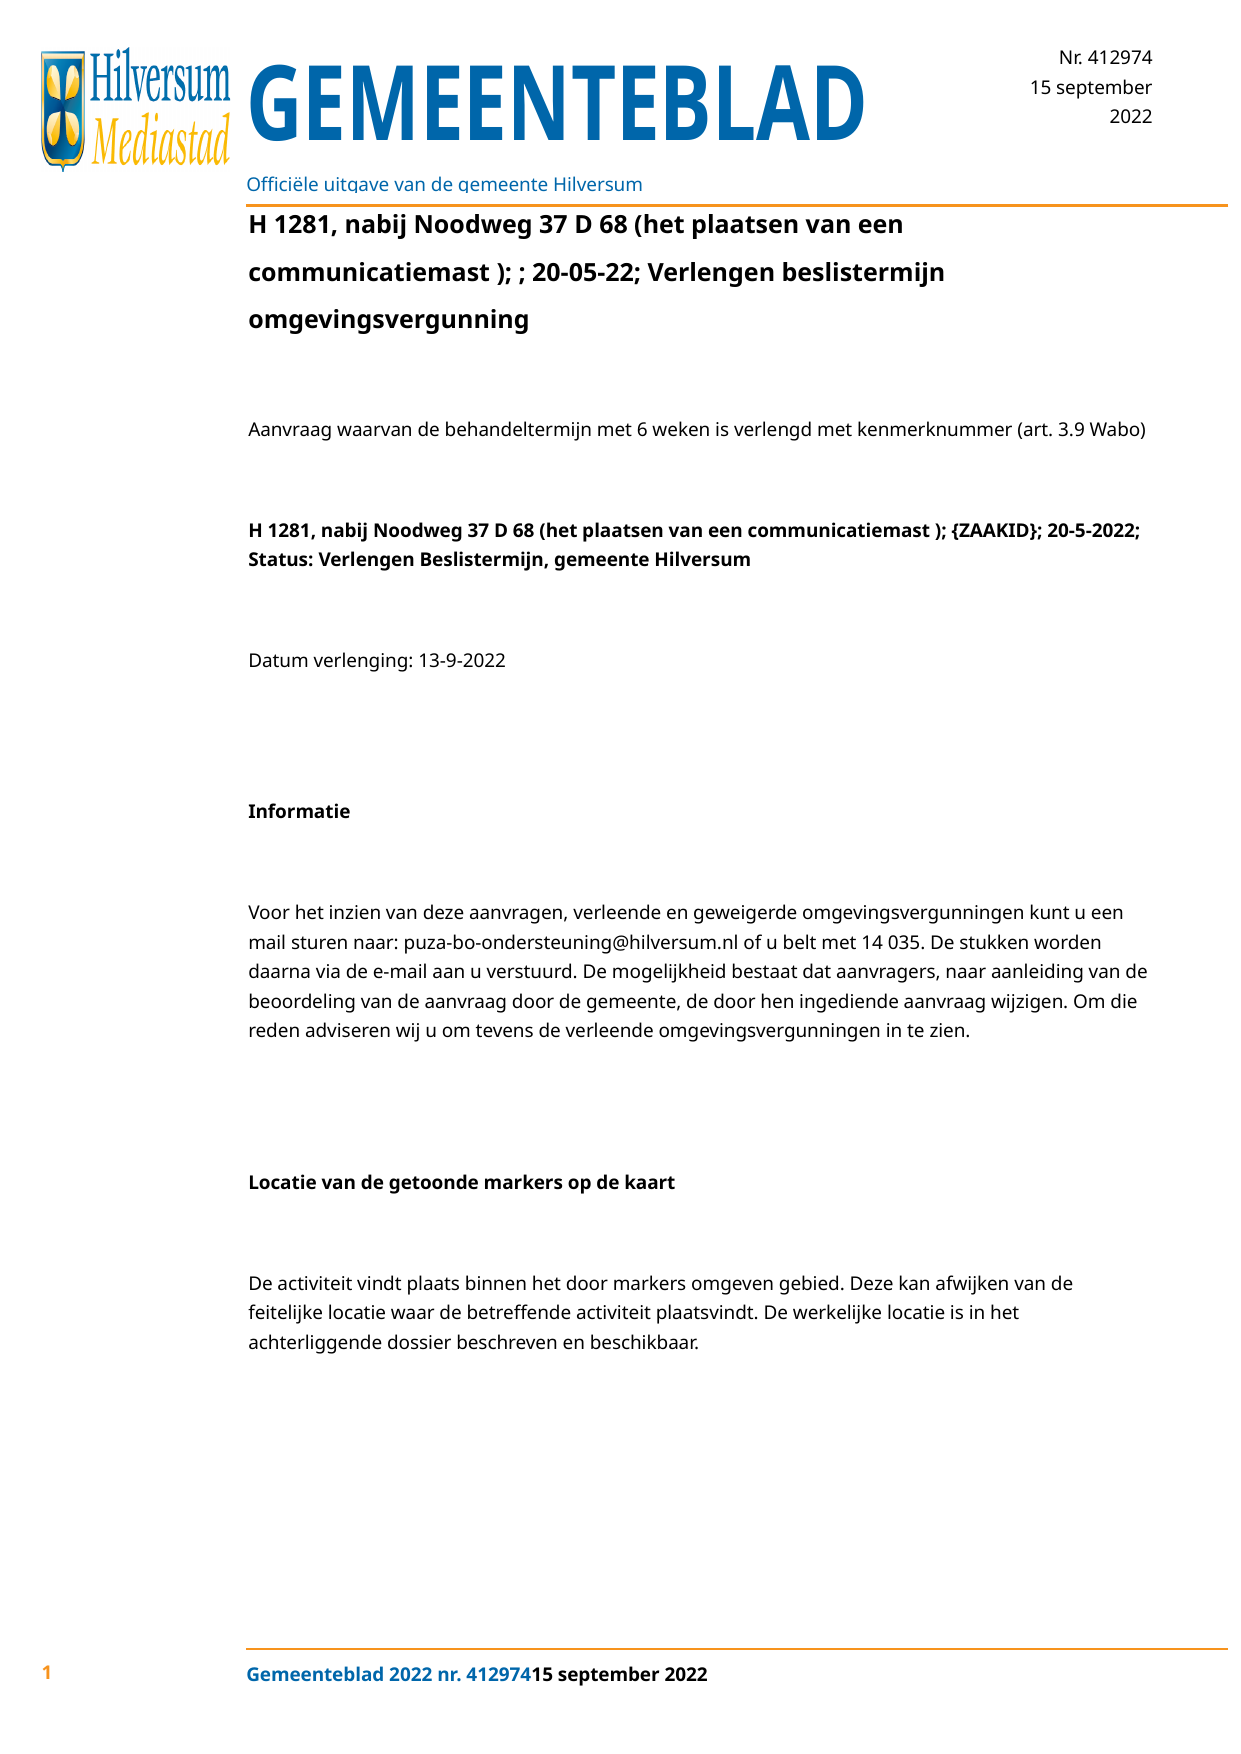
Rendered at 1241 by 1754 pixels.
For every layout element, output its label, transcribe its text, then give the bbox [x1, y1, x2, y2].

text Locatie van de getoonde markers op de kaart [248, 1169, 1152, 1194]
picture [41, 47, 231, 172]
text Voor het inzien van deze aanvragen, verleende en geweigerde omgevingsvergunningen kunt u een mail sturen naar: puza-bo-ondersteuning@hilversum.nl of u belt met 14 035. De stukken worden daarna via de e-mail aan u verstuurd. De mogelijkheid bestaat dat aanvragers, naar aanleiding van de beoordeling van de aanvraag door de gemeente, de door hen ingediende aanvraag wijzigen. Om die reden adviseren wij u om tevens de verleende omgevingsvergunningen in te zien. [248, 899, 1152, 1043]
text Aanvraag waarvan de behandeltermijn met 6 weken is verlengd met kenmerknummer (art. 3.9 Wabo) [248, 416, 1152, 442]
text Informatie [248, 798, 1152, 824]
text De activiteit vindt plaats binnen het door markers omgeven gebied. Deze kan afwijken van de feitelijke locatie waar de betreffende activiteit plaatsvindt. De werkelijke locatie is in het achterliggende dossier beschreven en beschikbaar. [248, 1270, 1152, 1354]
text Datum verlenging: 13-9-2022 [248, 647, 1152, 673]
text H 1281, nabij Noodweg 37 D 68 (het plaatsen van een communicatiemast ); {ZAAKID}; 20-5-2022; Status: Verlengen Beslistermijn, gemeente Hilversum [248, 517, 1152, 572]
text H 1281, nabij Noodweg 37 D 68 (het plaatsen van een communicatiemast ); ; 20-05-22; Verlengen beslistermijn omgevingsvergunning [248, 207, 1152, 336]
